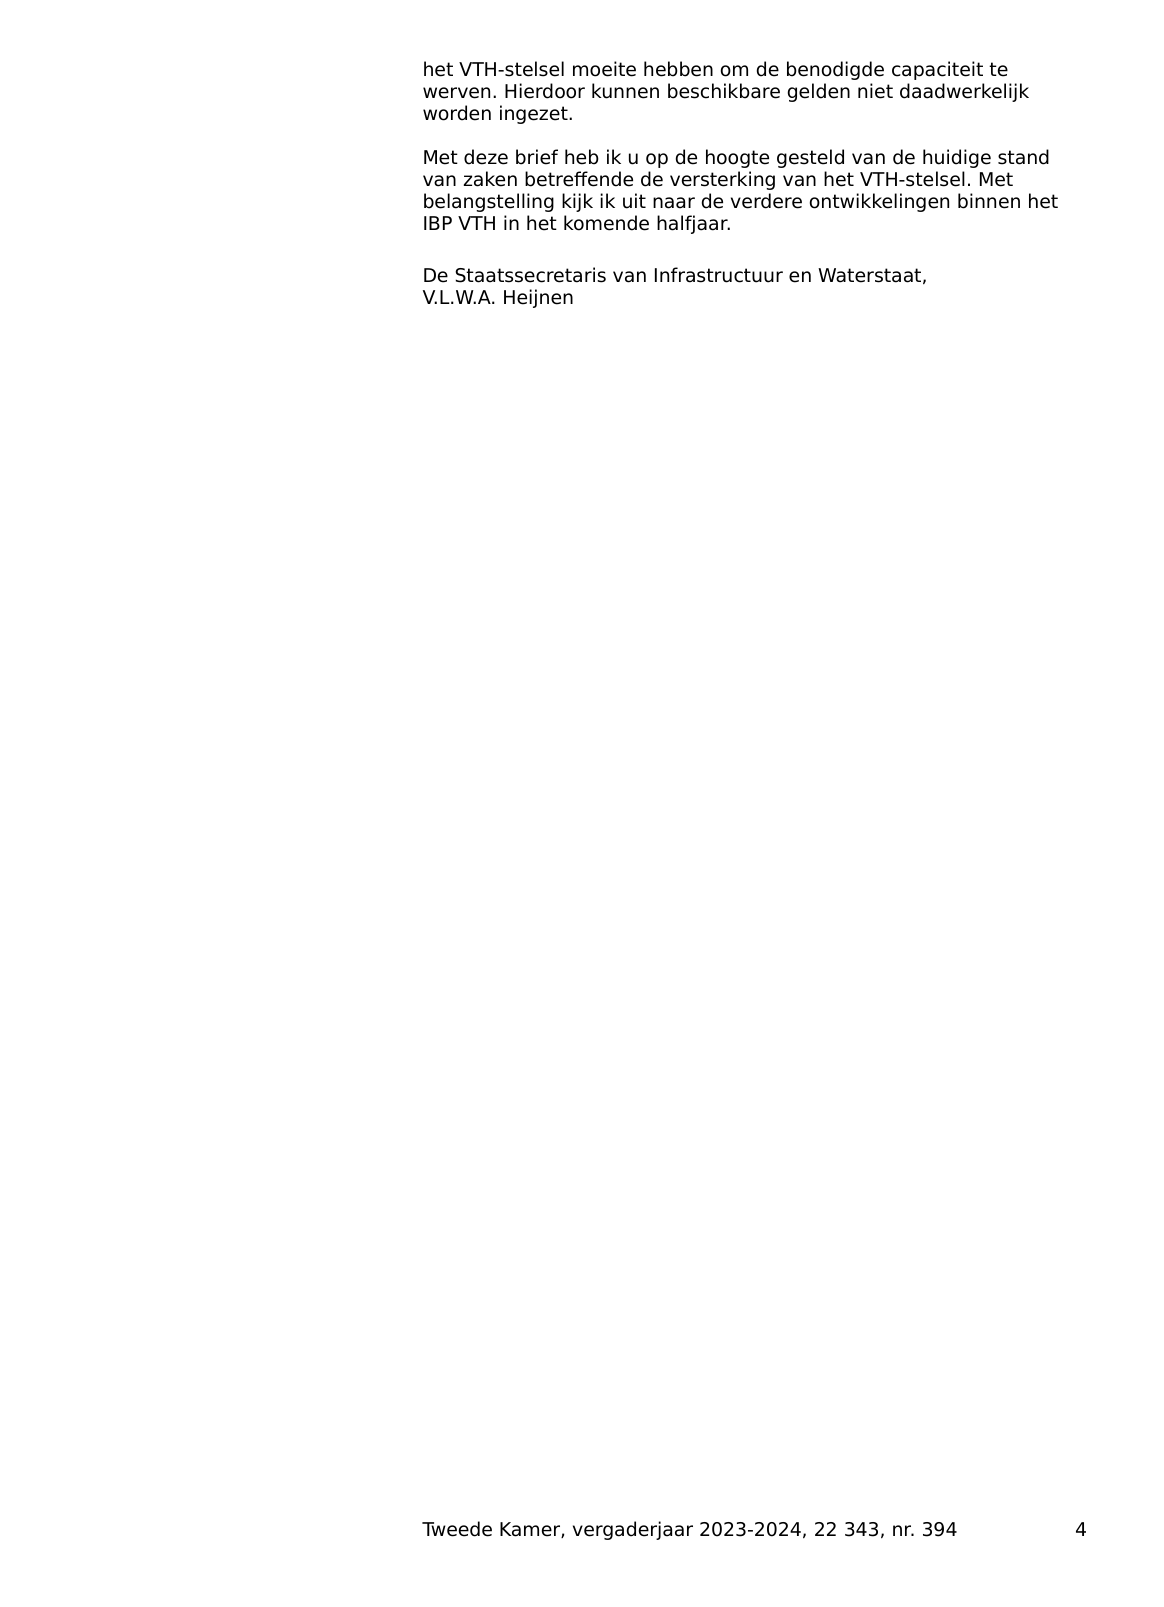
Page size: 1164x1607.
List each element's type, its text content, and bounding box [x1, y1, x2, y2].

text het VTH-stelsel moeite hebben om de benodigde capaciteit te werven. Hierdoor kunnen beschikbare gelden niet daadwerkelijk worden ingezet. [422, 59, 1087, 125]
text De Staatssecretaris van Infrastructuur en Waterstaat, V.L.W.A. Heijnen [422, 265, 1087, 309]
text Met deze brief heb ik u op de hoogte gesteld van de huidige stand van zaken betreffende de versterking van het VTH-stelsel. Met belangstelling kijk ik uit naar de verdere ontwikkelingen binnen het IBP VTH in het komende halfjaar. [422, 147, 1087, 235]
